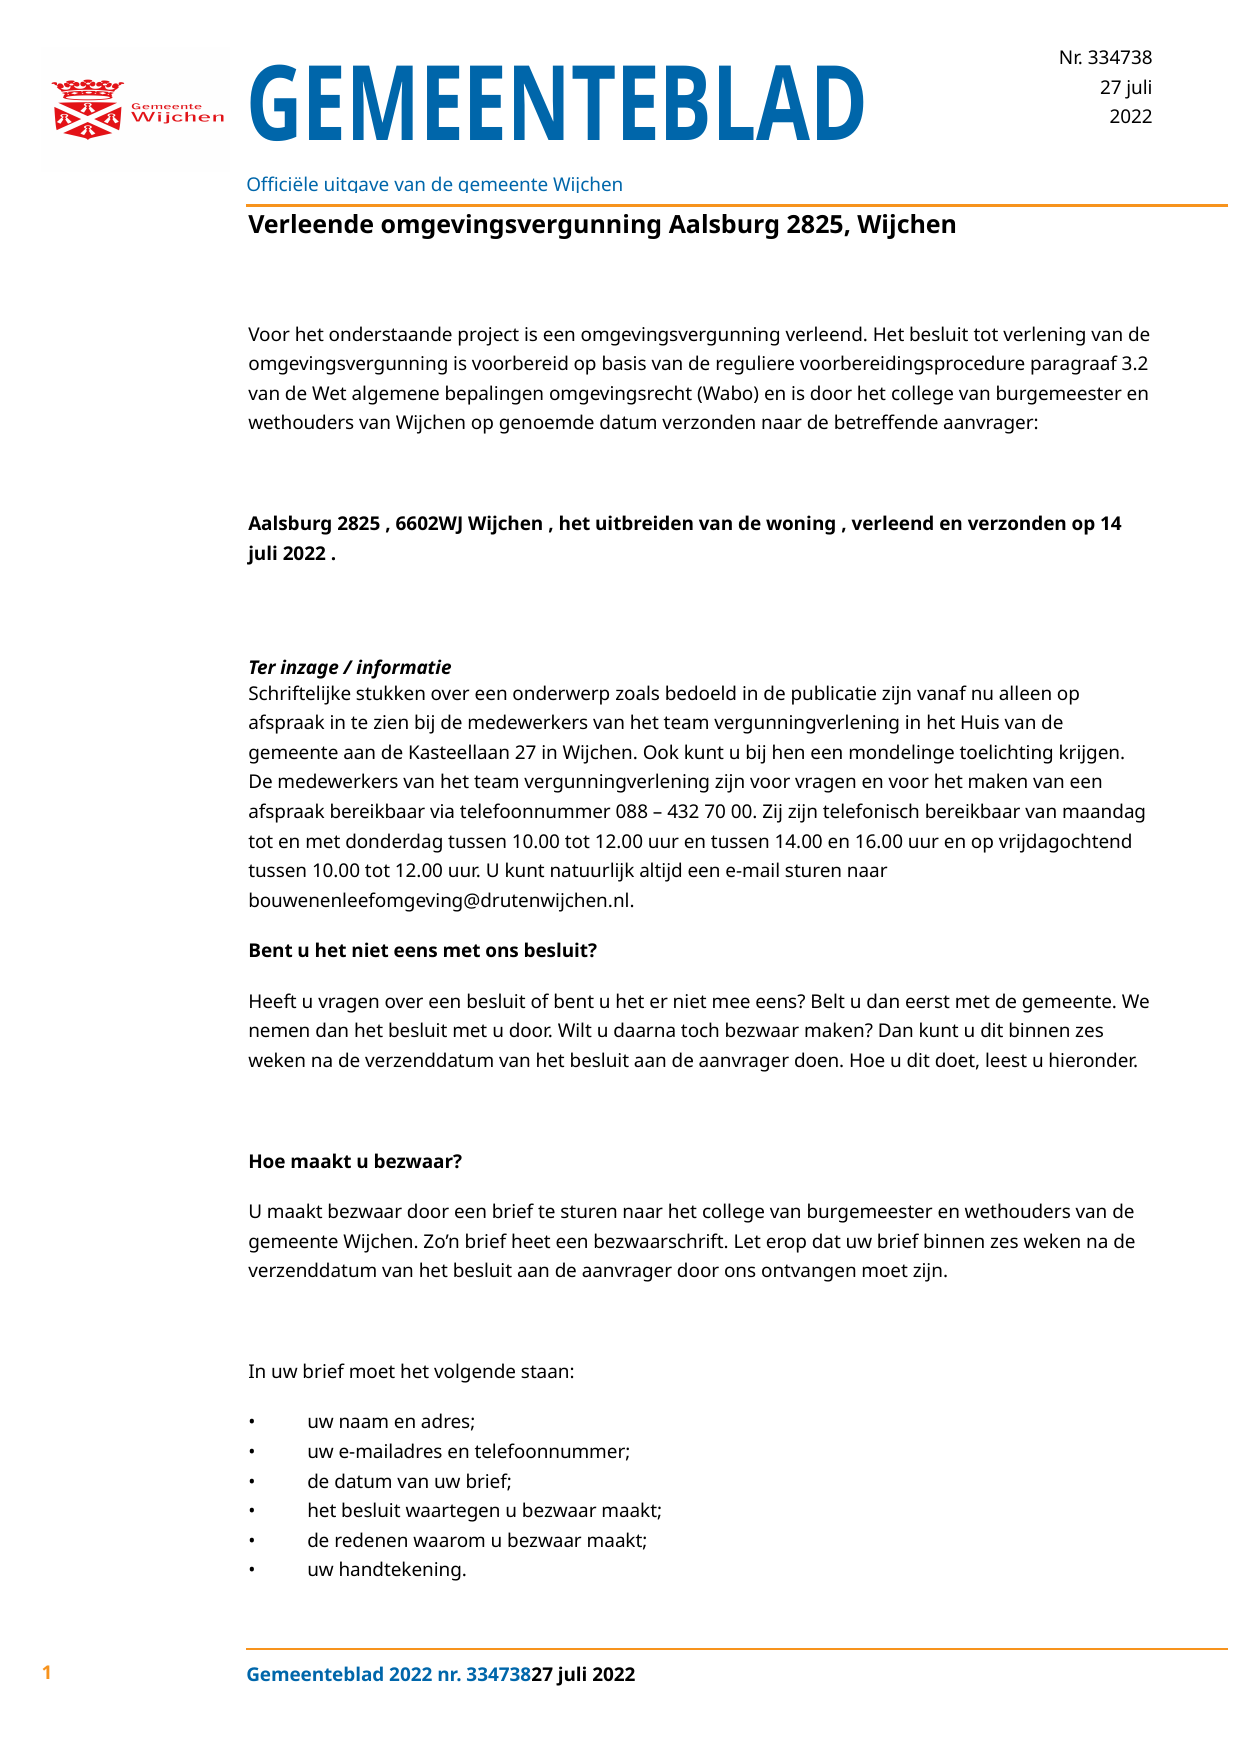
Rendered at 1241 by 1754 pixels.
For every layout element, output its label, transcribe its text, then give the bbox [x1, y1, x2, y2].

list de redenen waarom u bezwaar maakt; [248, 1527, 1152, 1553]
list de datum van uw brief; [248, 1468, 1152, 1494]
text Aalsburg 2825 , 6602WJ Wijchen , het uitbreiden van de woning , verleend en verzonden op 14 juli 2022 . [248, 510, 1152, 566]
list uw e-mailadres en telefoonnummer; [248, 1438, 1152, 1464]
text Schriftelijke stukken over een onderwerp zoals bedoeld in de publicatie zijn vanaf nu alleen op afspraak in te zien bij de medewerkers van het team vergunningverlening in het Huis van de gemeente aan de Kasteellaan 27 in Wijchen. Ook kunt u bij hen een mondelinge toelichting krijgen. De medewerkers van het team vergunningverlening zijn voor vragen en voor het maken van een afspraak bereikbaar via telefoonnummer 088 – 432 70 00. Zij zijn telefonisch bereikbaar van maandag tot en met donderdag tussen 10.00 tot 12.00 uur en tussen 14.00 en 16.00 uur en op vrijdagochtend tussen 10.00 tot 12.00 uur. U kunt natuurlijk altijd een e-mail sturen naar bouwenenleefomgeving@drutenwijchen.nl. [248, 680, 1152, 913]
text Verleende omgevingsvergunning Aalsburg 2825, Wijchen [248, 207, 1152, 241]
text Voor het onderstaande project is een omgevingsvergunning verleend. Het besluit tot verlening van de omgevingsvergunning is voorbereid op basis van de reguliere voorbereidingsprocedure paragraaf 3.2 van de Wet algemene bepalingen omgevingsrecht (Wabo) en is door het college van burgemeester en wethouders van Wijchen op genoemde datum verzonden naar de betreffende aanvrager: [248, 321, 1152, 435]
text Hoe maakt u bezwaar? [248, 1148, 1152, 1174]
text Ter inzage / informatie [248, 654, 1152, 680]
list het besluit waartegen u bezwaar maakt; [248, 1497, 1152, 1523]
text U maakt bezwaar door een brief te sturen naar het college van burgemeester en wethouders van de gemeente Wijchen. Zo’n brief heet een bezwaarschrift. Let erop dat uw brief binnen zes weken na de verzenddatum van het besluit aan de aanvrager door ons ontvangen moet zijn. [248, 1198, 1152, 1283]
list uw naam en adres; [248, 1409, 1152, 1434]
text Heeft u vragen over een besluit of bent u het er niet mee eens? Belt u dan eerst met de gemeente. We nemen dan het besluit met u door. Wilt u daarna toch bezwaar maken? Dan kunt u dit binnen zes weken na de verzenddatum van het besluit aan de aanvrager doen. Hoe u dit doet, leest u hieronder. [248, 988, 1152, 1073]
text In uw brief moet het volgende staan: [248, 1358, 1152, 1384]
picture [41, 47, 231, 172]
text Bent u het niet eens met ons besluit? [248, 937, 1152, 963]
list uw handtekening. [248, 1557, 1152, 1582]
